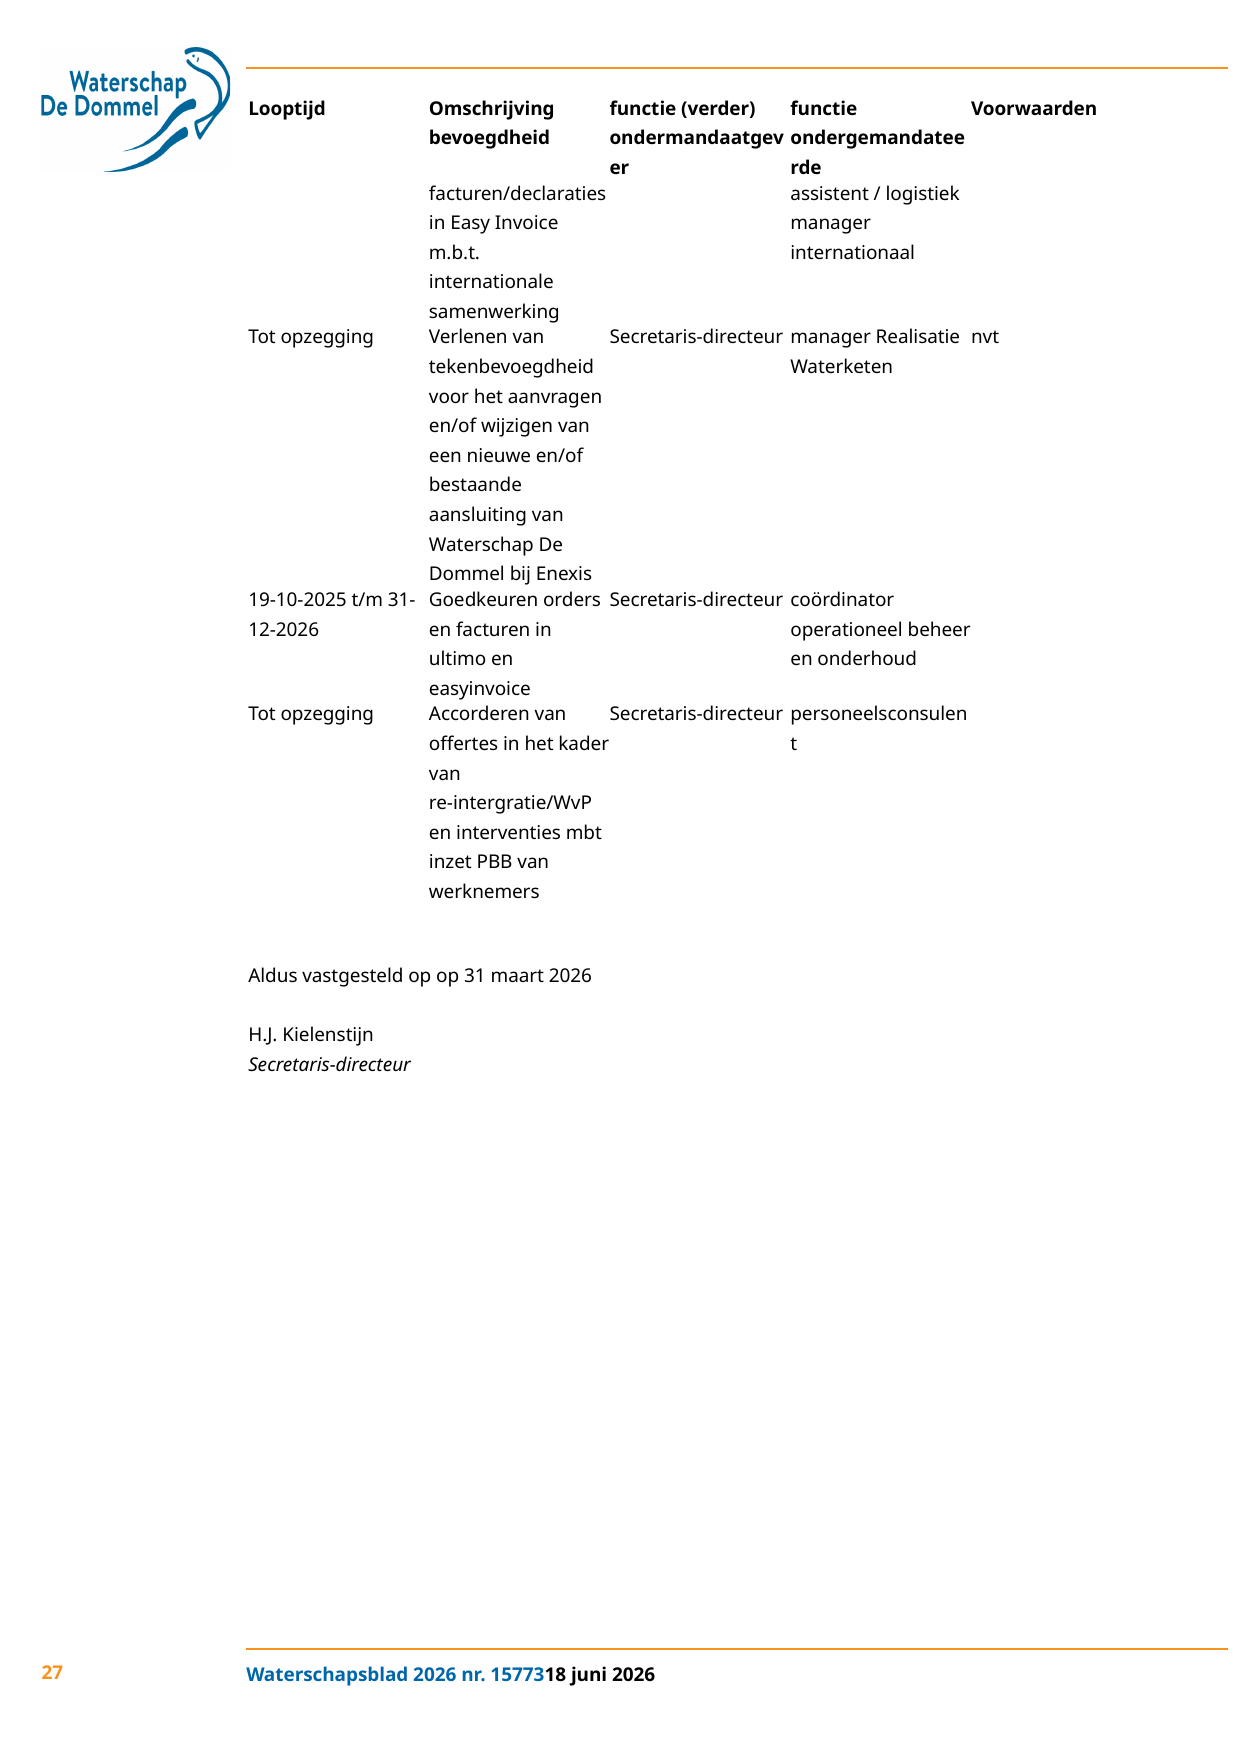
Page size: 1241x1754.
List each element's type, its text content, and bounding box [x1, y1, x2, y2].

table_header functie ondergemandateerde [790, 95, 971, 180]
table_cell nvt [971, 324, 1152, 586]
table_cell [790, 904, 971, 929]
picture [41, 47, 231, 172]
table_header Omschrijving bevoegdheid [429, 95, 609, 180]
table_cell Accorderen van offertes in het kader van re-intergratie/WvP en interventies mbt inzet PBB van werknemers [429, 701, 609, 904]
text Secretaris-directeur [248, 1051, 1152, 1077]
table_cell [248, 180, 429, 324]
table_cell manager Realisatie Waterketen [790, 324, 971, 586]
picture [204, 47, 231, 76]
table_cell Secretaris-directeur [609, 701, 790, 904]
table_cell Verlenen van tekenbevoegdheid voor het aanvragen en/of wijzigen van een nieuwe en/of bestaande aansluiting van Waterschap De Dommel bij Enexis [429, 324, 609, 586]
table_cell Tot opzegging [248, 324, 429, 586]
table_cell [609, 180, 790, 324]
table_cell [429, 904, 609, 929]
table_cell Secretaris-directeur [609, 324, 790, 586]
table_cell [971, 701, 1152, 904]
picture [198, 118, 210, 131]
table_cell Goedkeuren orders en facturen in ultimo en easyinvoice [429, 586, 609, 701]
table_cell [971, 586, 1152, 701]
table_cell [971, 180, 1152, 324]
table_cell personeelsconsulent [790, 701, 971, 904]
picture [45, 99, 51, 111]
table_cell [609, 904, 790, 929]
table_cell facturen/declaraties in Easy Invoice m.b.t. internationale samenwerking [429, 180, 609, 324]
table_header functie (verder) ondermandaatgever [609, 95, 790, 180]
table_cell 19-10-2025 t/m 31-12-2026 [248, 586, 429, 701]
text Aldus vastgesteld op op 31 maart 2026 [248, 962, 1152, 988]
text H.J. Kielenstijn [248, 1022, 1152, 1047]
table_cell Tot opzegging [248, 701, 429, 904]
table_header Looptijd [248, 95, 429, 180]
table_cell Secretaris-directeur [609, 586, 790, 701]
table_cell assistent / logistiek manager internationaal [790, 180, 971, 324]
table_cell [971, 904, 1152, 929]
table_cell [248, 904, 429, 929]
table_cell coördinator operationeel beheer en onderhoud [790, 586, 971, 701]
table_header Voorwaarden [971, 95, 1152, 180]
